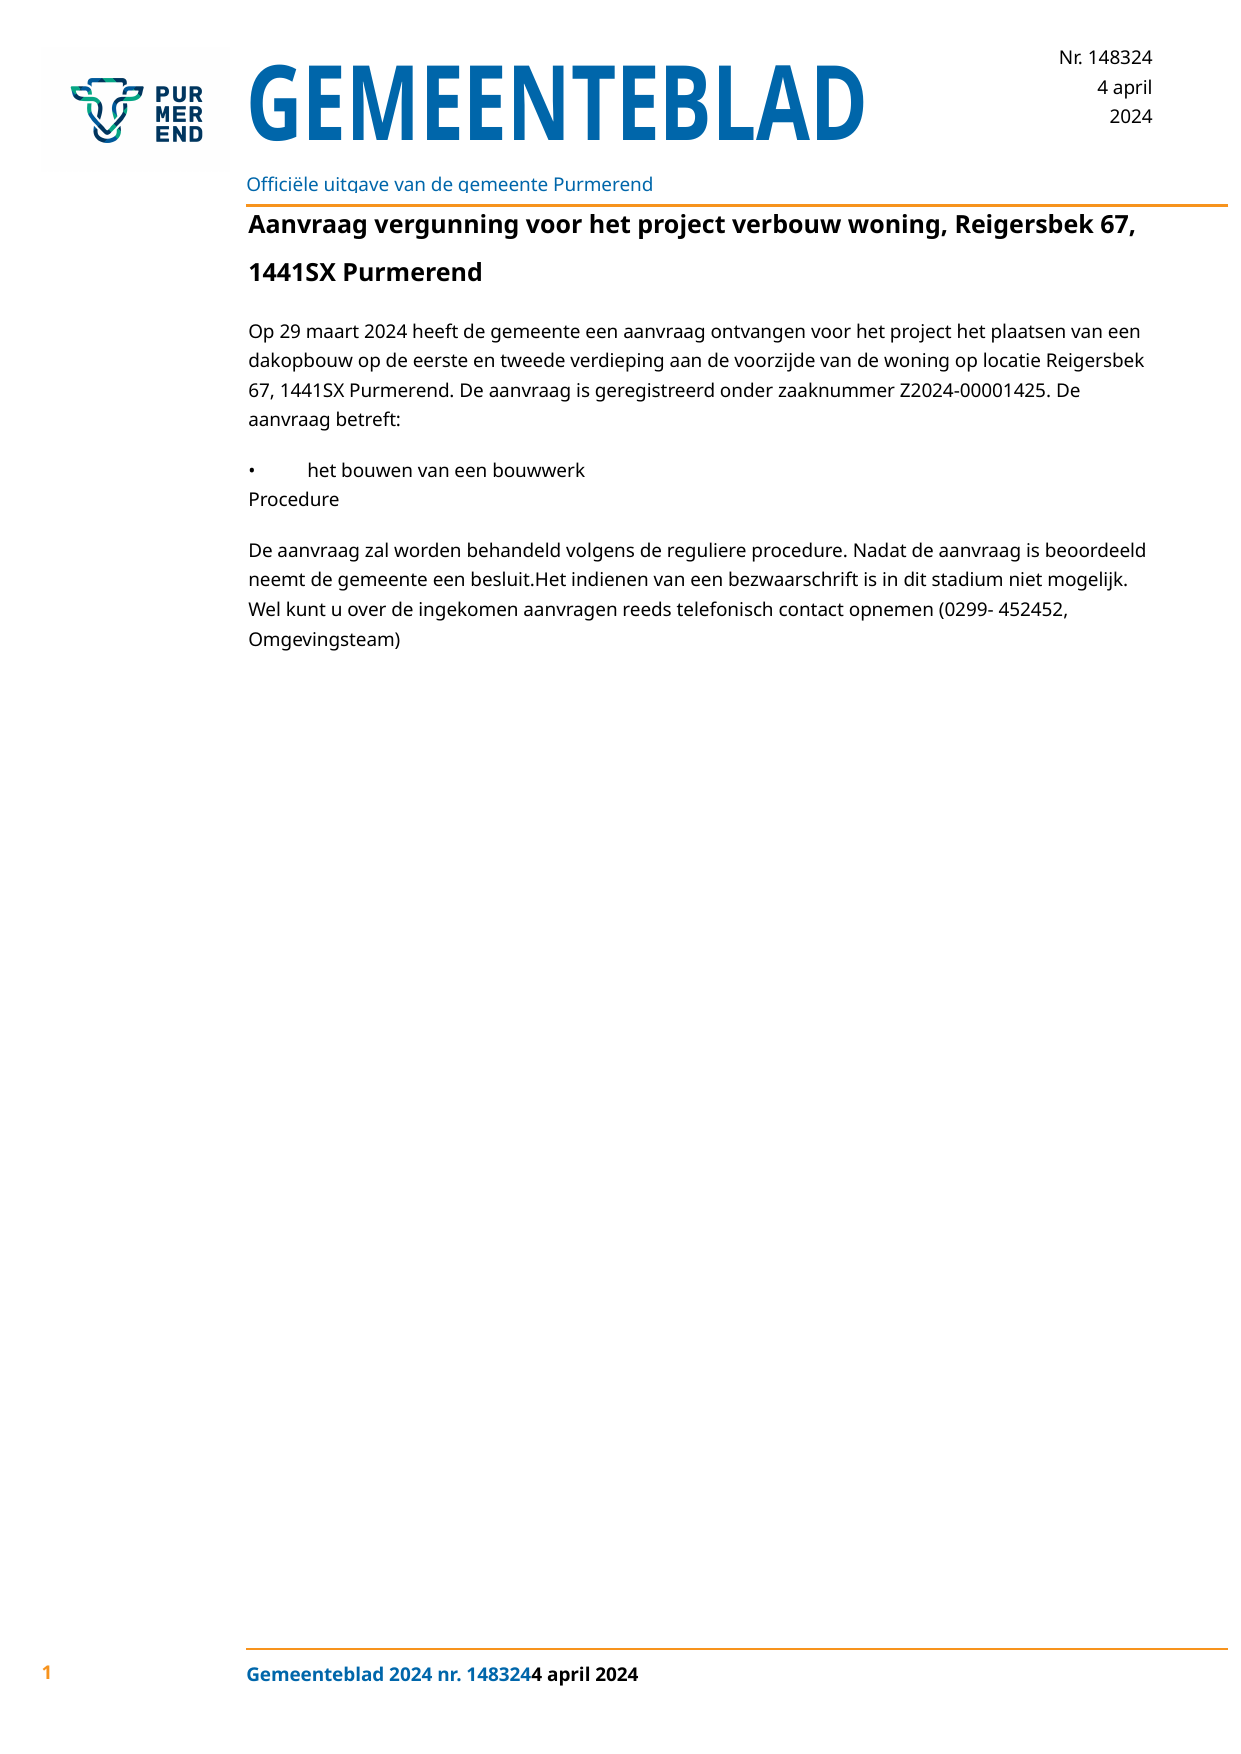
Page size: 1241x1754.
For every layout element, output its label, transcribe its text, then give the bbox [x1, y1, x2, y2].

text Op 29 maart 2024 heeft de gemeente een aanvraag ontvangen voor het project het plaatsen van een dakopbouw op de eerste en tweede verdieping aan de voorzijde van de woning op locatie Reigersbek 67, 1441SX Purmerend. De aanvraag is geregistreerd onder zaaknummer Z2024-00001425. De aanvraag betreft: [248, 318, 1152, 432]
picture [41, 47, 231, 172]
text De aanvraag zal worden behandeld volgens de reguliere procedure. Nadat de aanvraag is beoordeeld neemt de gemeente een besluit.Het indienen van een bezwaarschrift is in dit stadium niet mogelijk. Wel kunt u over de ingekomen aanvragen reeds telefonisch contact opnemen (0299- 452452, Omgevingsteam) [248, 537, 1152, 652]
list het bouwen van een bouwwerk [248, 457, 1152, 483]
text Procedure [248, 487, 1152, 512]
text Aanvraag vergunning voor het project verbouw woning, Reigersbek 67, 1441SX Purmerend [248, 207, 1152, 288]
